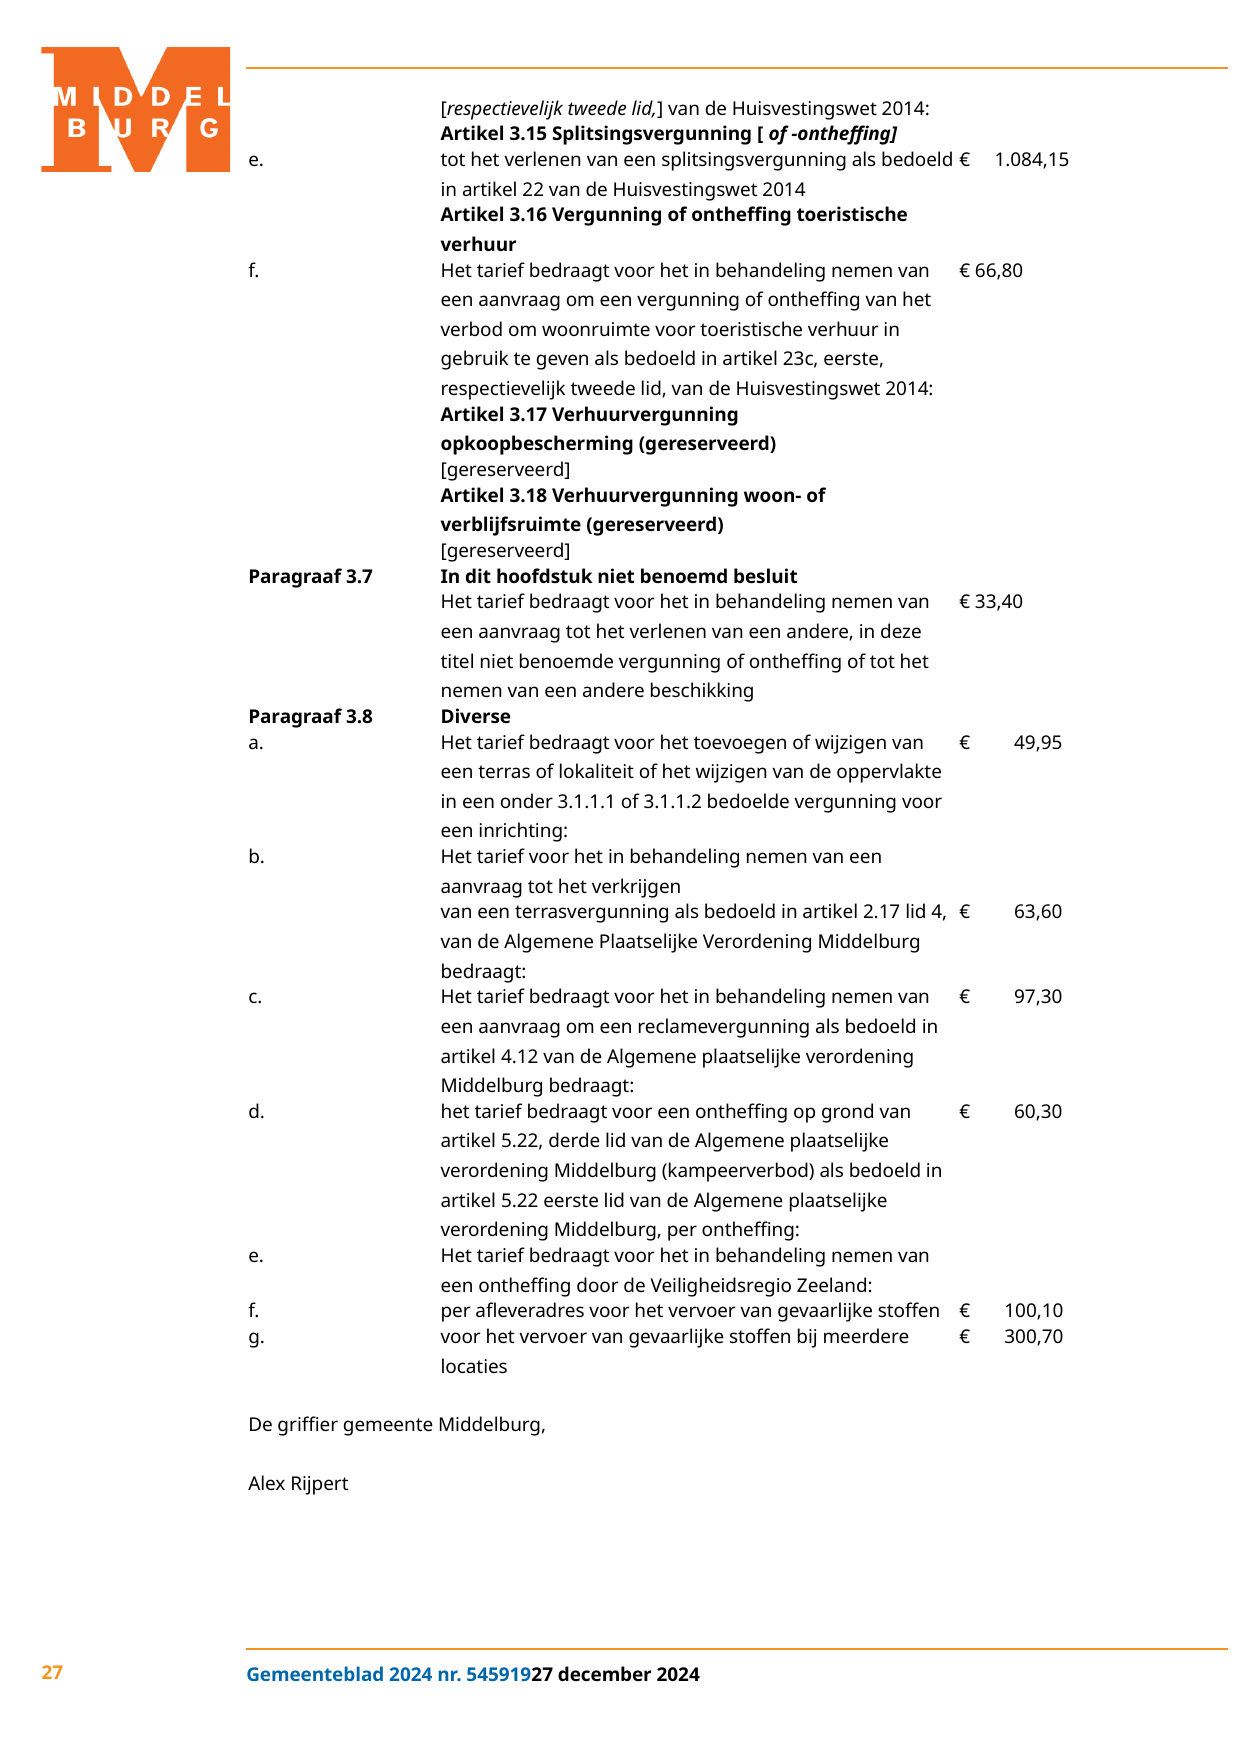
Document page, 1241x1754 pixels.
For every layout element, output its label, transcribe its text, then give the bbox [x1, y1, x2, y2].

table_cell c. [248, 984, 440, 1098]
table_cell [959, 121, 1152, 146]
table_cell € 49,95 [959, 729, 1152, 843]
table_cell [248, 589, 440, 703]
table_cell Het tarief voor het in behandeling nemen van een aanvraag tot het verkrijgen [440, 844, 959, 899]
table_cell Artikel 3.15 Splitsingsvergunning [ of -ontheffing] [440, 121, 959, 146]
table_cell € 300,70 [959, 1323, 1152, 1378]
table_cell [959, 95, 1152, 121]
table_cell [959, 563, 1152, 589]
table_cell Diverse [440, 703, 959, 729]
picture [41, 47, 231, 172]
table_cell € 97,30 [959, 984, 1152, 1098]
table_cell Artikel 3.16 Vergunning of ontheffing toeristische verhuur [440, 202, 959, 257]
table_cell [959, 537, 1152, 563]
table_cell [248, 95, 440, 121]
table_cell Het tarief bedraagt voor het in behandeling nemen van een aanvraag om een reclamevergunning als bedoeld in artikel 4.12 van de Algemene plaatselijke verordening Middelburg bedraagt: [440, 984, 959, 1098]
text De griffier gemeente Middelburg, [248, 1411, 1152, 1437]
table_cell [959, 456, 1152, 482]
table_cell van een terrasvergunning als bedoeld in artikel 2.17 lid 4, van de Algemene Plaatselijke Verordening Middelburg bedraagt: [440, 899, 959, 984]
table_cell [248, 202, 440, 257]
table_cell Artikel 3.17 Verhuurvergunning opkoopbescherming (gereserveerd) [440, 401, 959, 456]
table_cell voor het vervoer van gevaarlijke stoffen bij meerdere locaties [440, 1323, 959, 1378]
table_cell Het tarief bedraagt voor het in behandeling nemen van een ontheffing door de Veiligheidsregio Zeeland: [440, 1242, 959, 1297]
table_cell [248, 401, 440, 456]
table_cell e. [248, 1242, 440, 1297]
table_cell In dit hoofdstuk niet benoemd besluit [440, 563, 959, 589]
table_cell [respectievelijk tweede lid,] van de Huisvestingswet 2014: [440, 95, 959, 121]
table_cell f. [248, 257, 440, 401]
table_cell per afleveradres voor het vervoer van gevaarlijke stoffen [440, 1298, 959, 1323]
table_cell Artikel 3.18 Verhuurvergunning woon- of verblijfsruimte (gereserveerd) [440, 482, 959, 537]
table_cell € 60,30 [959, 1098, 1152, 1242]
table_cell [248, 899, 440, 984]
table_cell € 33,40 [959, 589, 1152, 703]
table_cell [959, 703, 1152, 729]
table_cell [959, 202, 1152, 257]
table_cell e. [248, 146, 440, 202]
table_cell g. [248, 1323, 440, 1378]
table_cell € 66,80 [959, 257, 1152, 401]
table_cell Het tarief bedraagt voor het toevoegen of wijzigen van een terras of lokaliteit of het wijzigen van de oppervlakte in een onder 3.1.1.1 of 3.1.1.2 bedoelde vergunning voor een inrichting: [440, 729, 959, 843]
table_cell [248, 121, 440, 146]
table_cell Het tarief bedraagt voor het in behandeling nemen van een aanvraag tot het verlenen van een andere, in deze titel niet benoemde vergunning of ontheffing of tot het nemen van een andere beschikking [440, 589, 959, 703]
table_cell Paragraaf 3.8 [248, 703, 440, 729]
table_cell [248, 537, 440, 563]
table_cell a. [248, 729, 440, 843]
table_cell € 1.084,15 [959, 146, 1152, 202]
table_cell d. [248, 1098, 440, 1242]
table_cell € 100,10 [959, 1298, 1152, 1323]
table_cell Het tarief bedraagt voor het in behandeling nemen van een aanvraag om een vergunning of ontheffing van het verbod om woonruimte voor toeristische verhuur in gebruik te geven als bedoeld in artikel 23c, eerste, respectievelijk tweede lid, van de Huisvestingswet 2014: [440, 257, 959, 401]
table_cell b. [248, 844, 440, 899]
table_cell het tarief bedraagt voor een ontheffing op grond van artikel 5.22, derde lid van de Algemene plaatselijke verordening Middelburg (kampeerverbod) als bedoeld in artikel 5.22 eerste lid van de Algemene plaatselijke verordening Middelburg, per ontheffing: [440, 1098, 959, 1242]
table_cell [248, 456, 440, 482]
table_cell € 63,60 [959, 899, 1152, 984]
table_cell [959, 844, 1152, 899]
table_cell f. [248, 1298, 440, 1323]
table_cell Paragraaf 3.7 [248, 563, 440, 589]
table_cell tot het verlenen van een splitsingsvergunning als bedoeld in artikel 22 van de Huisvestingswet 2014 [440, 146, 959, 202]
table_cell [gereserveerd] [440, 456, 959, 482]
table_cell [959, 482, 1152, 537]
text Alex Rijpert [248, 1471, 1152, 1496]
table_cell [gereserveerd] [440, 537, 959, 563]
table_cell [959, 1242, 1152, 1297]
table_cell [248, 482, 440, 537]
table_cell [959, 401, 1152, 456]
